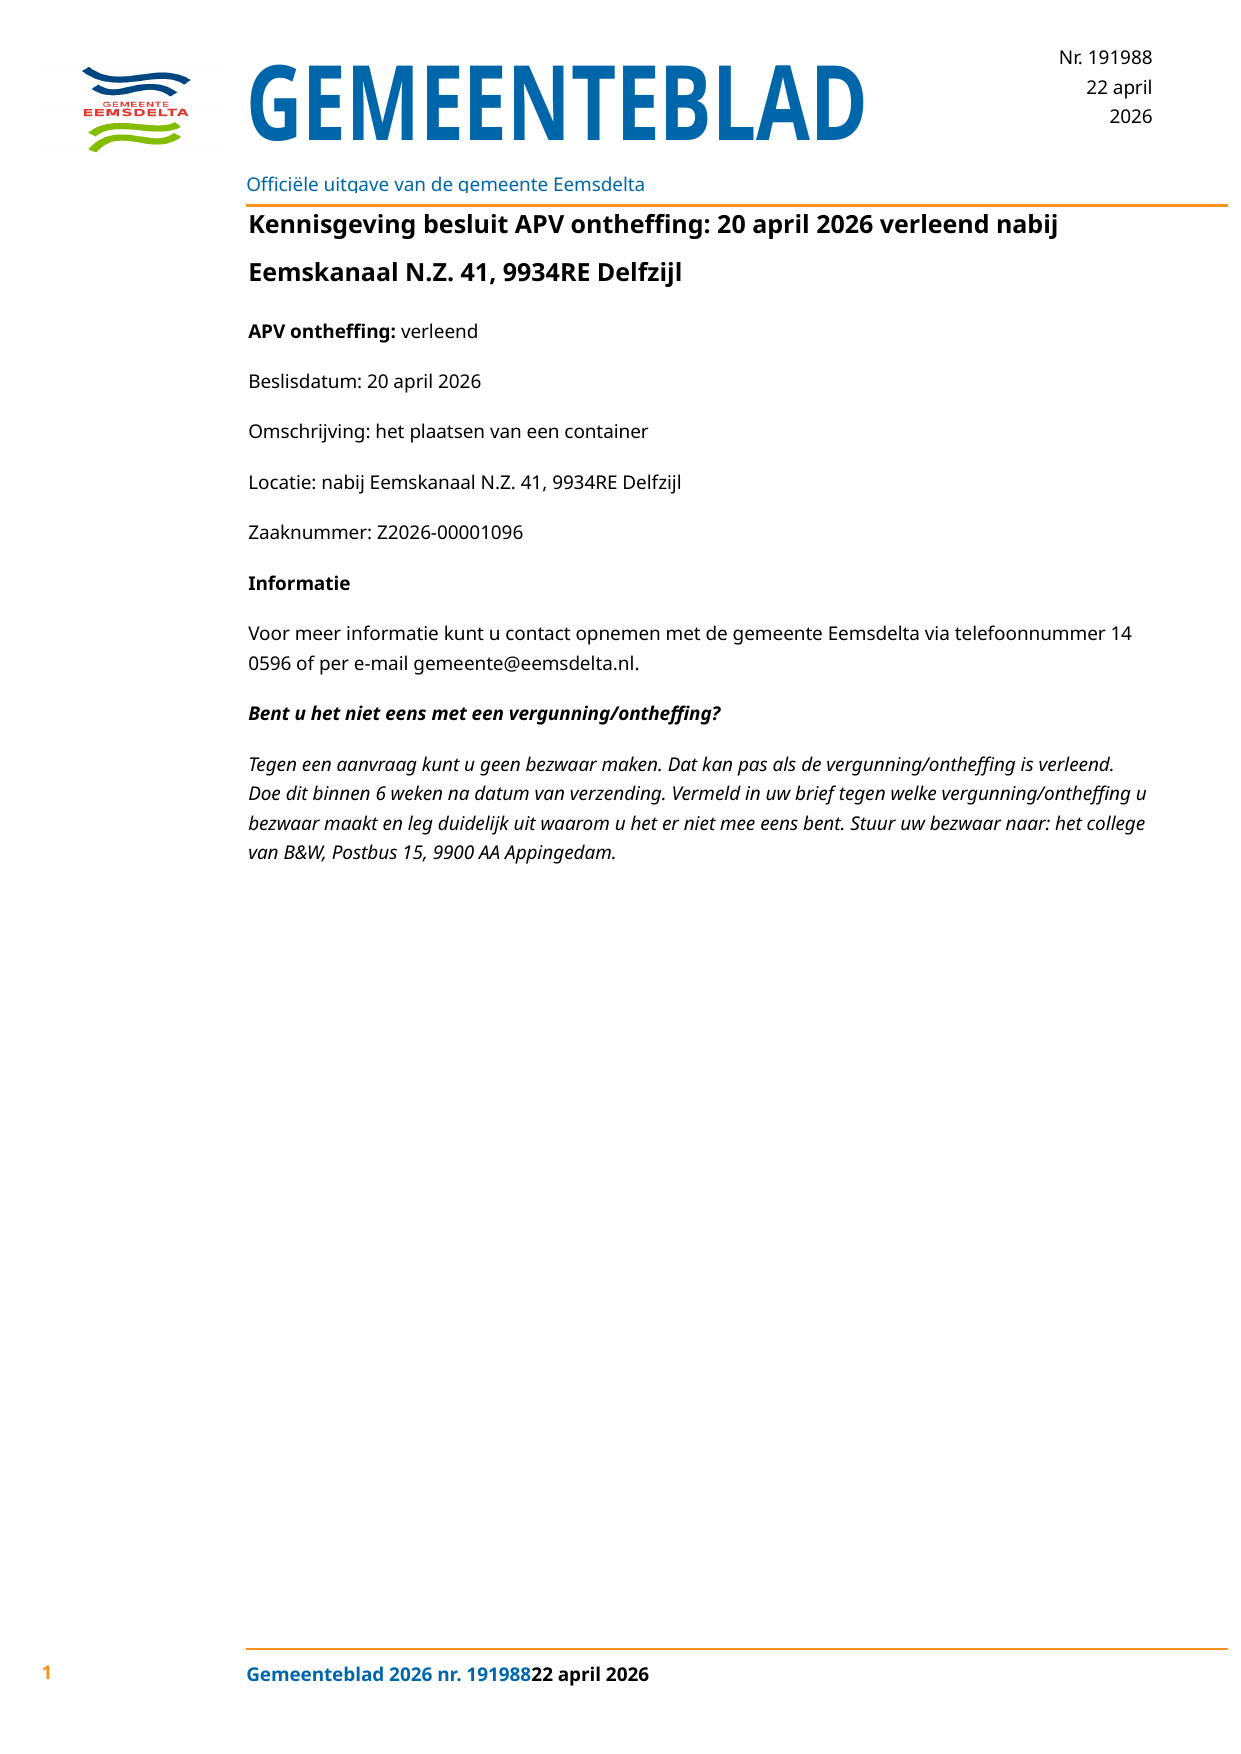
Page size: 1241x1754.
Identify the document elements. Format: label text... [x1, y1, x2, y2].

text Beslisdatum: 20 april 2026 [248, 368, 1152, 394]
text Zaaknummer: Z2026-00001096 [248, 519, 1152, 545]
text Omschrijving: het plaatsen van een container [248, 419, 1152, 444]
text Locatie: nabij Eemskanaal N.Z. 41, 9934RE Delfzijl [248, 469, 1152, 495]
picture [41, 47, 231, 172]
text Bent u het niet eens met een vergunning/ontheffing? [248, 700, 1152, 726]
text APV ontheffing: verleend [248, 318, 1152, 344]
text Kennisgeving besluit APV ontheffing: 20 april 2026 verleend nabij Eemskanaal N.Z. 41, 9934RE Delfzijl [248, 207, 1152, 288]
text Informatie [248, 570, 1152, 596]
text Voor meer informatie kunt u contact opnemen met de gemeente Eemsdelta via telefoonnummer 14 0596 of per e-mail gemeente@eemsdelta.nl. [248, 620, 1152, 676]
text Tegen een aanvraag kunt u geen bezwaar maken. Dat kan pas als de vergunning/ontheffing is verleend. Doe dit binnen 6 weken na datum van verzending. Vermeld in uw brief tegen welke vergunning/ontheffing u bezwaar maakt en leg duidelijk uit waarom u het er niet mee eens bent. Stuur uw bezwaar naar: het college van B&W, Postbus 15, 9900 AA Appingedam. [248, 751, 1152, 865]
